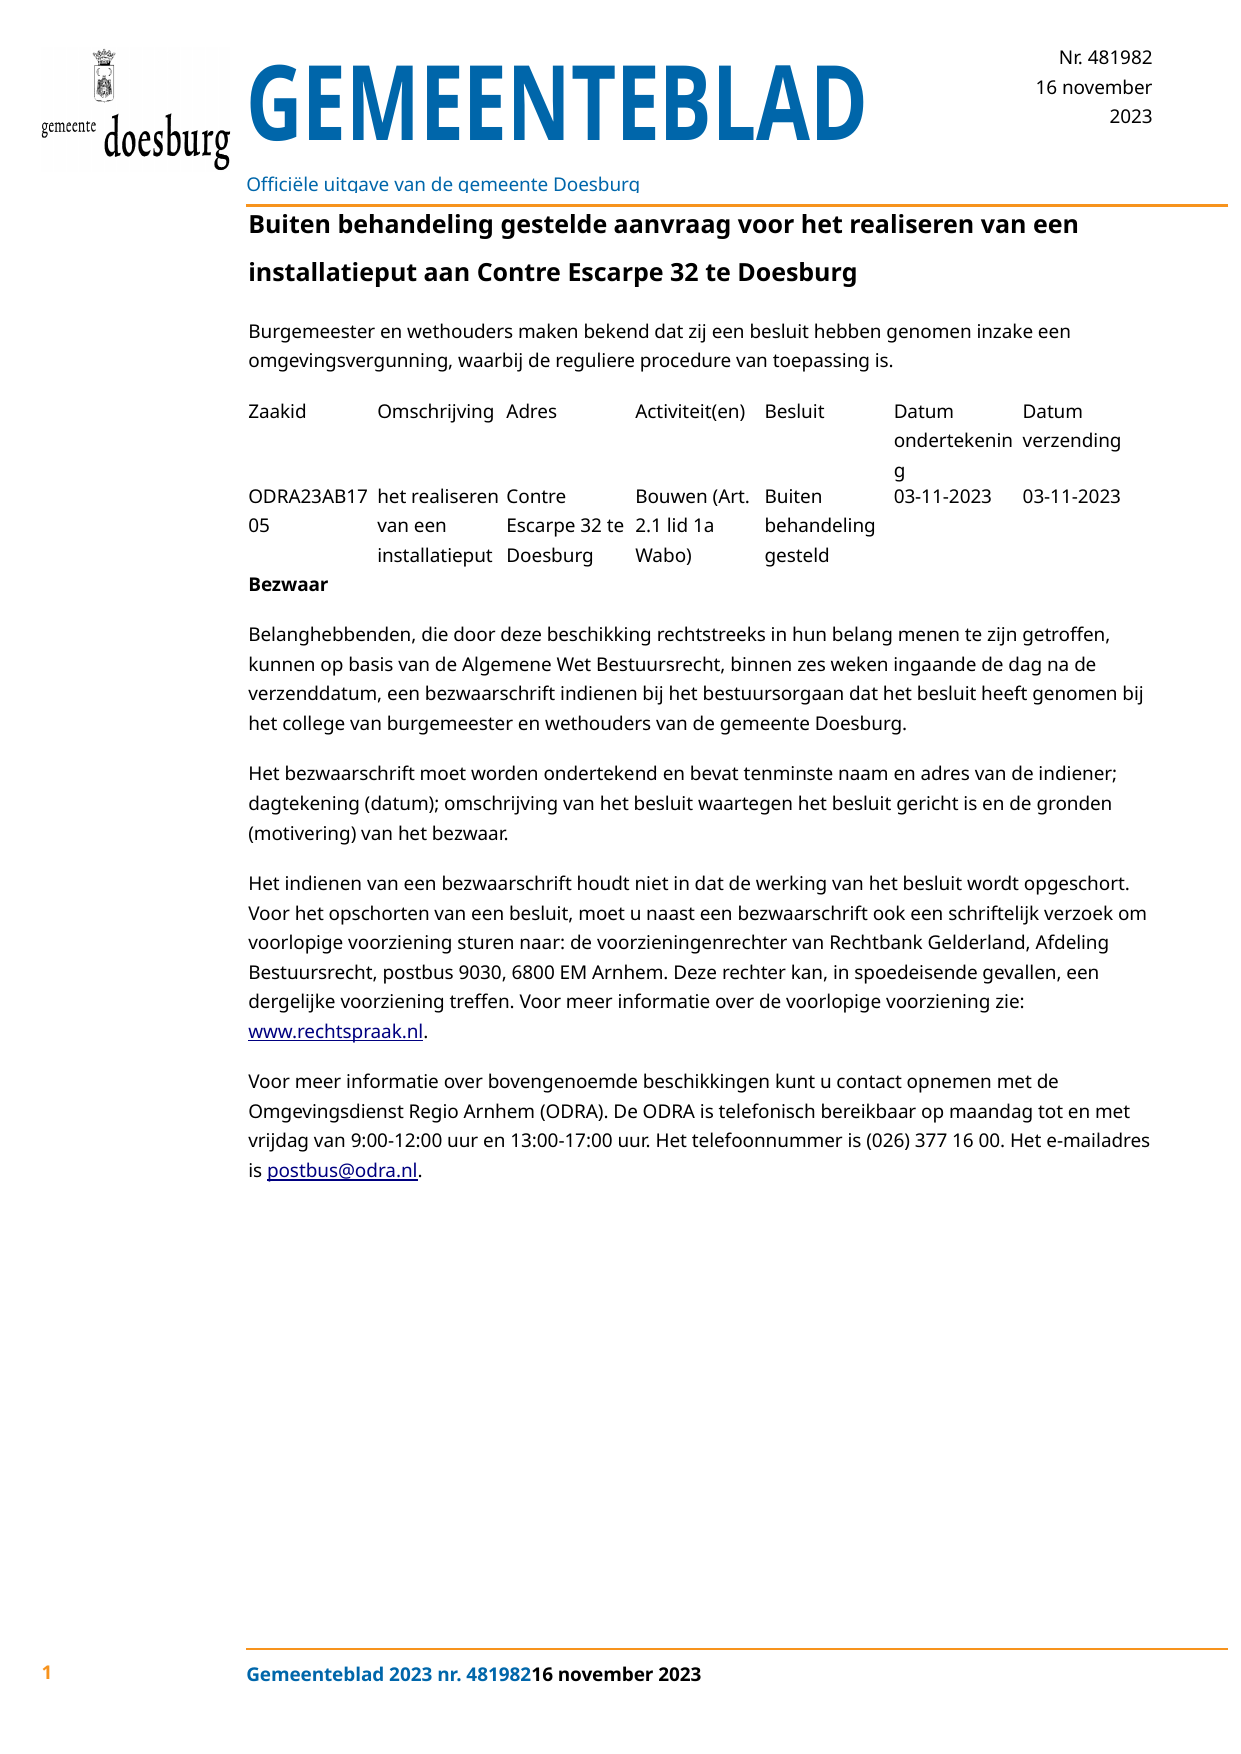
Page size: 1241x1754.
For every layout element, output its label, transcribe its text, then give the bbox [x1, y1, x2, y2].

table_header Activiteit(en) [635, 398, 764, 483]
table_cell 03-11-2023 [894, 483, 1022, 568]
table_cell 03-11-2023 [1023, 483, 1152, 568]
table_cell Contre Escarpe 32 te Doesburg [506, 483, 635, 568]
text Het indienen van een bezwaarschrift houdt niet in dat de werking van het besluit wordt opgeschort. Voor het opschorten van een besluit, moet u naast een bezwaarschrift ook een schriftelijk verzoek om voorlopige voorziening sturen naar: de voorzieningenrechter van Rechtbank Gelderland, Afdeling Bestuursrecht, postbus 9030, 6800 EM Arnhem. Deze rechter kan, in spoedeisende gevallen, een dergelijke voorziening treffen. Voor meer informatie over de voorlopige voorziening zie: www.rechtspraak.nl. [248, 870, 1152, 1044]
text Voor meer informatie over bovengenoemde beschikkingen kunt u contact opnemen met de Omgevingsdienst Regio Arnhem (ODRA). De ODRA is telefonisch bereikbaar op maandag tot en met vrijdag van 9:00-12:00 uur en 13:00-17:00 uur. Het telefoonnummer is (026) 377 16 00. Het e-mailadres is postbus@odra.nl. [248, 1068, 1152, 1183]
table_cell Buiten behandeling gesteld [764, 483, 893, 568]
text Het bezwaarschrift moet worden ondertekend en bevat tenminste naam en adres van de indiener; dagtekening (datum); omschrijving van het besluit waartegen het besluit gericht is en de gronden (motivering) van het bezwaar. [248, 761, 1152, 846]
table_header Besluit [764, 398, 893, 483]
table_header Datum ondertekening [894, 398, 1022, 483]
table_header Datum verzending [1023, 398, 1152, 483]
text Bezwaar [248, 571, 1152, 597]
table_cell het realiseren van een installatieput [377, 483, 506, 568]
table_header Omschrijving [377, 398, 506, 483]
table_cell Bouwen (Art. 2.1 lid 1a Wabo) [635, 483, 764, 568]
table_header Adres [506, 398, 635, 483]
text Belanghebbenden, die door deze beschikking rechtstreeks in hun belang menen te zijn getroffen, kunnen op basis van de Algemene Wet Bestuursrecht, binnen zes weken ingaande de dag na de verzenddatum, een bezwaarschrift indienen bij het bestuursorgaan dat het besluit heeft genomen bij het college van burgemeester en wethouders van de gemeente Doesburg. [248, 621, 1152, 736]
picture [41, 47, 231, 172]
table_header Zaakid [248, 398, 377, 483]
table_cell ODRA23AB1705 [248, 483, 377, 568]
text Burgemeester en wethouders maken bekend dat zij een besluit hebben genomen inzake een omgevingsvergunning, waarbij de reguliere procedure van toepassing is. [248, 318, 1152, 373]
text Buiten behandeling gestelde aanvraag voor het realiseren van een installatieput aan Contre Escarpe 32 te Doesburg [248, 207, 1152, 288]
